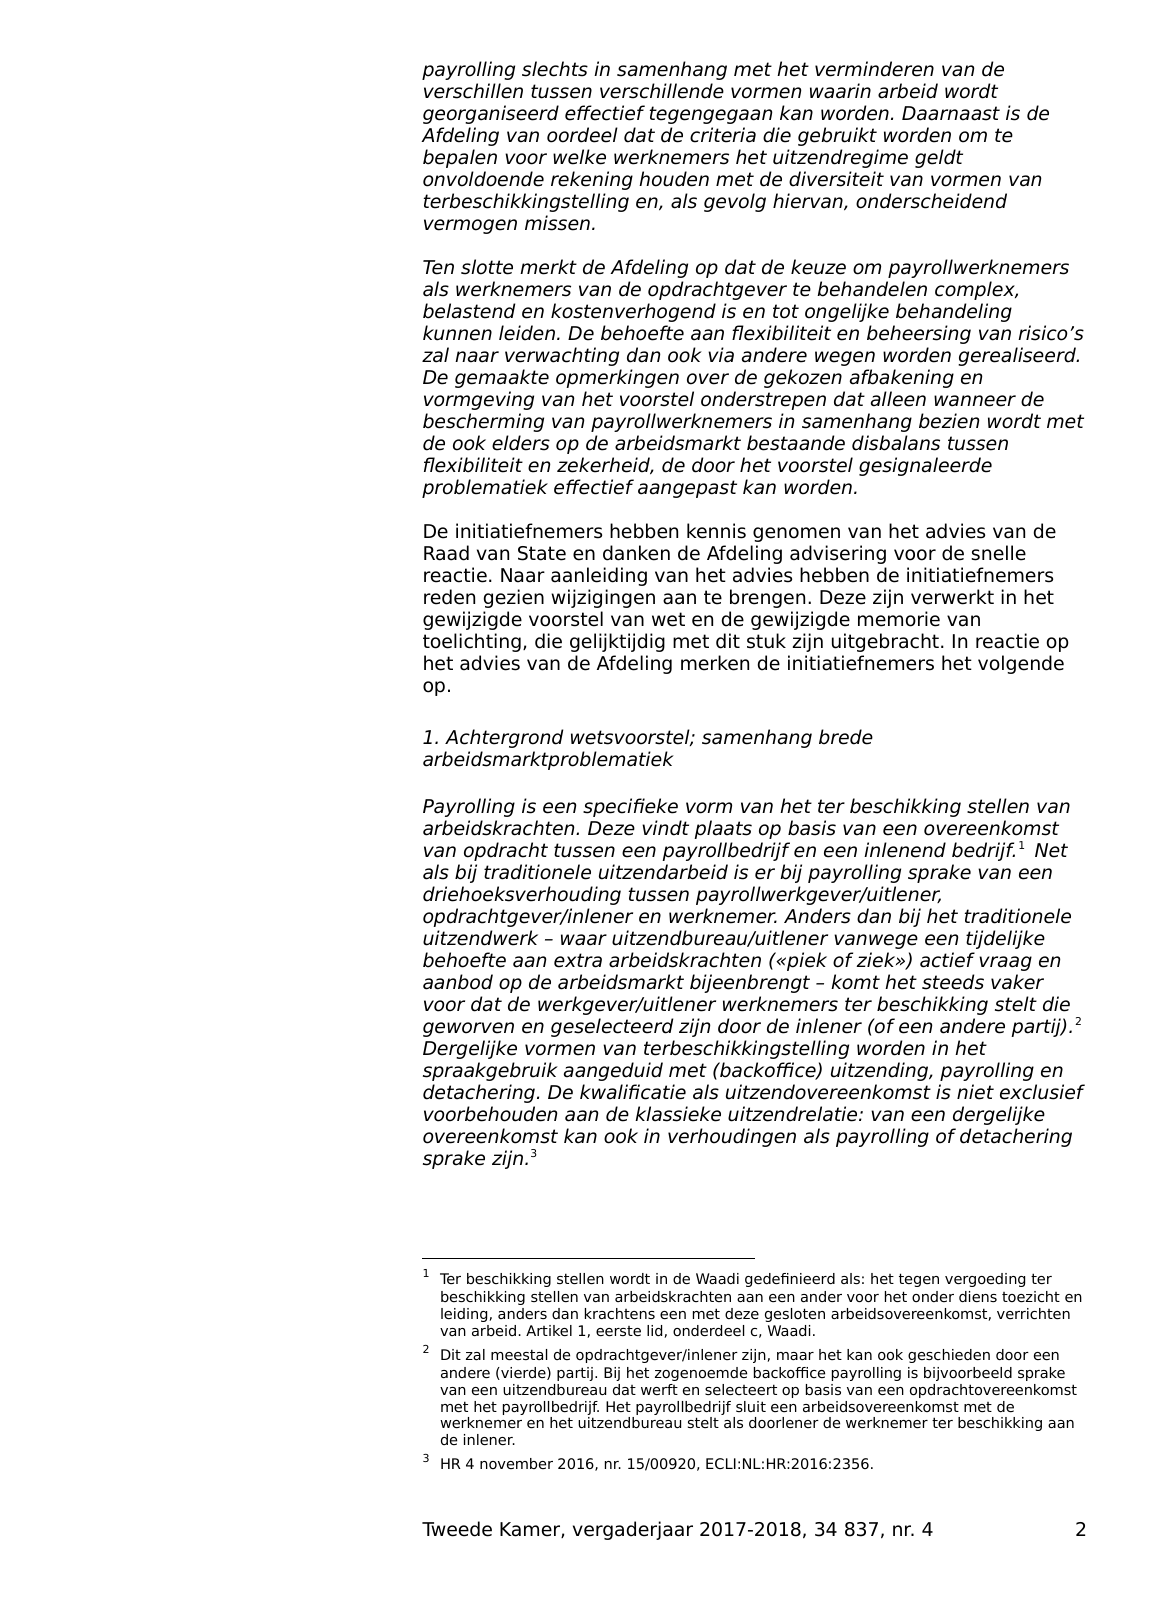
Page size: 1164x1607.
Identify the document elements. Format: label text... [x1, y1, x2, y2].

text Dit zal meestal de opdrachtgever/inlener zijn, maar het kan ook geschieden door een andere (vierde) partij. Bij het zogenoemde backoffice payrolling is bijvoorbeeld sprake van een uitzendbureau dat werft en selecteert op basis van een opdrachtovereenkomst met het payrollbedrijf. Het payrollbedrijf sluit een arbeidsovereenkomst met de werknemer en het uitzendbureau stelt als doorlener de werknemer ter beschikking aan de inlener. [422, 1343, 1087, 1449]
subtitle 1. Achtergrond wetsvoorstel; samenhang brede arbeidsmarktproblematiek [422, 727, 1087, 771]
text HR 4 november 2016, nr. 15/00920, ECLI:NL:HR:2016:2356. [422, 1452, 1087, 1474]
text payrolling slechts in samenhang met het verminderen van de verschillen tussen verschillende vormen waarin arbeid wordt georganiseerd effectief tegengegaan kan worden. Daarnaast is de Afdeling van oordeel dat de criteria die gebruikt worden om te bepalen voor welke werknemers het uitzendregime geldt onvoldoende rekening houden met de diversiteit van vormen van terbeschikkingstelling en, als gevolg hiervan, onderscheidend vermogen missen. [422, 59, 1087, 235]
text Ten slotte merkt de Afdeling op dat de keuze om payrollwerknemers als werknemers van de opdrachtgever te behandelen complex, belastend en kostenverhogend is en tot ongelijke behandeling kunnen leiden. De behoefte aan flexibiliteit en beheersing van risico’s zal naar verwachting dan ook via andere wegen worden gerealiseerd. De gemaakte opmerkingen over de gekozen afbakening en vormgeving van het voorstel onderstrepen dat alleen wanneer de bescherming van payrollwerknemers in samenhang bezien wordt met de ook elders op de arbeidsmarkt bestaande disbalans tussen flexibiliteit en zekerheid, de door het voorstel gesignaleerde problematiek effectief aangepast kan worden. [422, 257, 1087, 499]
text Ter beschikking stellen wordt in de Waadi gedefinieerd als: het tegen vergoeding ter beschikking stellen van arbeidskrachten aan een ander voor het onder diens toezicht en leiding, anders dan krachtens een met deze gesloten arbeidsovereenkomst, verrichten van arbeid. Artikel 1, eerste lid, onderdeel c, Waadi. [422, 1267, 1087, 1340]
text Payrolling is een specifieke vorm van het ter beschikking stellen van arbeidskrachten. Deze vindt plaats op basis van een overeenkomst van opdracht tussen een payrollbedrijf en een inlenend bedrijf. Net als bij traditionele uitzendarbeid is er bij payrolling sprake van een driehoeksverhouding tussen payrollwerkgever/uitlener, opdrachtgever/inlener en werknemer. Anders dan bij het traditionele uitzendwerk – waar uitzendbureau/uitlener vanwege een tijdelijke behoefte aan extra arbeidskrachten («piek of ziek») actief vraag en aanbod op de arbeidsmarkt bijeenbrengt – komt het steeds vaker voor dat de werkgever/uitlener werknemers ter beschikking stelt die geworven en geselecteerd zijn door de inlener (of een andere partij). Dergelijke vormen van terbeschikkingstelling worden in het spraakgebruik aangeduid met (backoffice) uitzending, payrolling en detachering. De kwalificatie als uitzendovereenkomst is niet exclusief voorbehouden aan de klassieke uitzendrelatie: van een dergelijke overeenkomst kan ook in verhoudingen als payrolling of detachering sprake zijn. [422, 796, 1087, 1169]
text De initiatiefnemers hebben kennis genomen van het advies van de Raad van State en danken de Afdeling advisering voor de snelle reactie. Naar aanleiding van het advies hebben de initiatiefnemers reden gezien wijzigingen aan te brengen. Deze zijn verwerkt in het gewijzigde voorstel van wet en de gewijzigde memorie van toelichting, die gelijktijdig met dit stuk zijn uitgebracht. In reactie op het advies van de Afdeling merken de initiatiefnemers het volgende op. [422, 521, 1087, 697]
